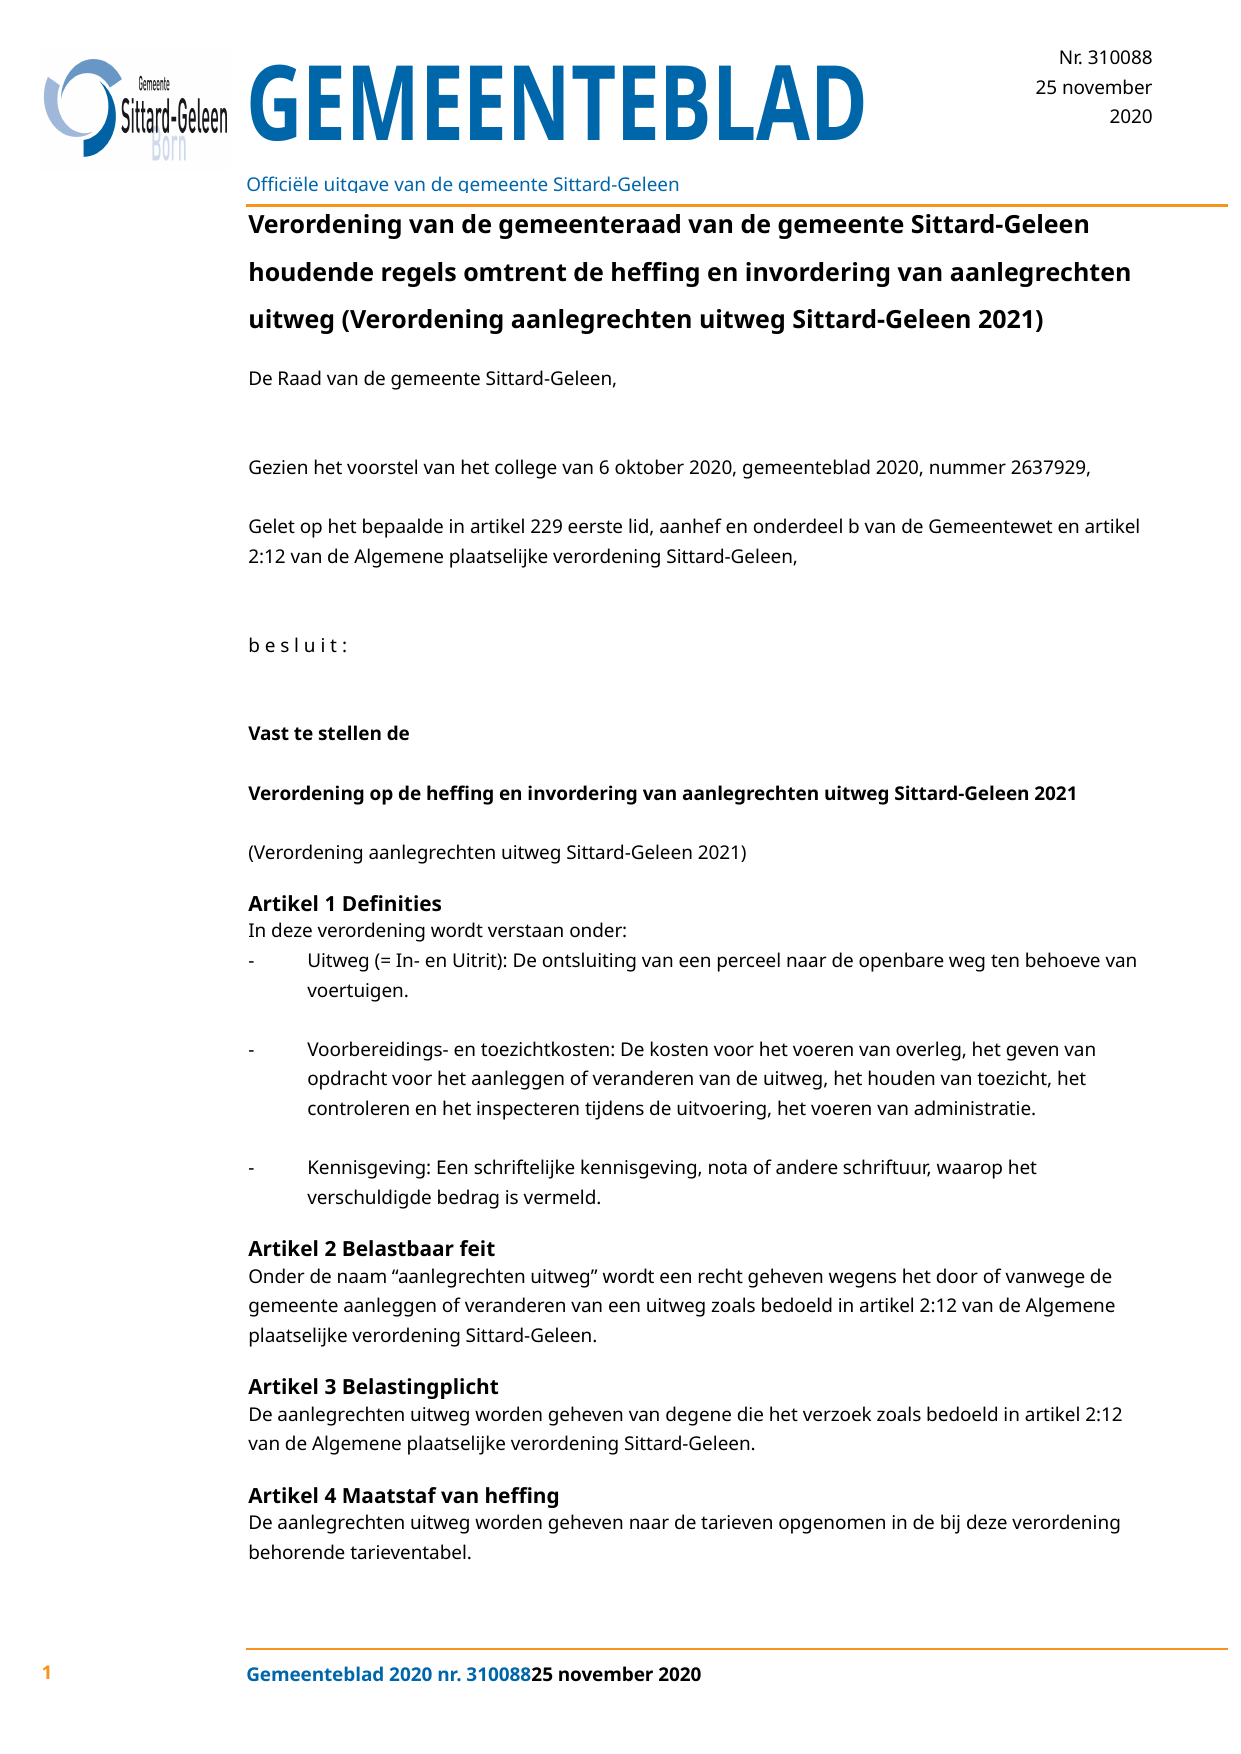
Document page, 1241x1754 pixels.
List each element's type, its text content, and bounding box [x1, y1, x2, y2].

text Artikel 4 Maatstaf van heffing [248, 1481, 1152, 1509]
list Kennisgeving: Een schriftelijke kennisgeving, nota of andere schriftuur, waarop het verschuldigde bedrag is vermeld. [248, 1154, 1152, 1210]
text Artikel 2 Belastbaar feit [248, 1234, 1152, 1263]
text (Verordening aanlegrechten uitweg Sittard-Geleen 2021) [248, 839, 1152, 864]
text Artikel 3 Belastingplicht [248, 1372, 1152, 1401]
text Artikel 1 Definities [248, 889, 1152, 918]
text De aanlegrechten uitweg worden geheven naar de tarieven opgenomen in de bij deze verordening behorende tarieventabel. [248, 1509, 1152, 1564]
text De Raad van de gemeente Sittard-Geleen, [248, 366, 1152, 391]
text De aanlegrechten uitweg worden geheven van degene die het verzoek zoals bedoeld in artikel 2:12 van de Algemene plaatselijke verordening Sittard-Geleen. [248, 1401, 1152, 1456]
text Verordening op de heffing en invordering van aanlegrechten uitweg Sittard-Geleen 2021 [248, 780, 1152, 805]
picture [41, 47, 231, 172]
text Onder de naam “aanlegrechten uitweg” wordt een recht geheven wegens het door of vanwege de gemeente aanleggen of veranderen van een uitweg zoals bedoeld in artikel 2:12 van de Algemene plaatselijke verordening Sittard-Geleen. [248, 1263, 1152, 1348]
text Gezien het voorstel van het college van 6 oktober 2020, gemeenteblad 2020, nummer 2637929, [248, 454, 1152, 480]
text Vast te stellen de [248, 721, 1152, 746]
list Uitweg (= In- en Uitrit): De ontsluiting van een perceel naar de openbare weg ten behoeve van voertuigen. [248, 947, 1152, 1003]
text Gelet op het bepaalde in artikel 229 eerste lid, aanhef en onderdeel b van de Gemeentewet en artikel 2:12 van de Algemene plaatselijke verordening Sittard-Geleen, [248, 513, 1152, 569]
text b e s l u i t : [248, 632, 1152, 657]
text Verordening van de gemeenteraad van de gemeente Sittard-Geleen houdende regels omtrent de heffing en invordering van aanlegrechten uitweg (Verordening aanlegrechten uitweg Sittard-Geleen 2021) [248, 207, 1152, 336]
list Voorbereidings- en toezichtkosten: De kosten voor het voeren van overleg, het geven van opdracht voor het aanleggen of veranderen van de uitweg, het houden van toezicht, het controleren en het inspecteren tijdens de uitvoering, het voeren van administratie. [248, 1036, 1152, 1121]
text In deze verordening wordt verstaan onder: [248, 918, 1152, 943]
